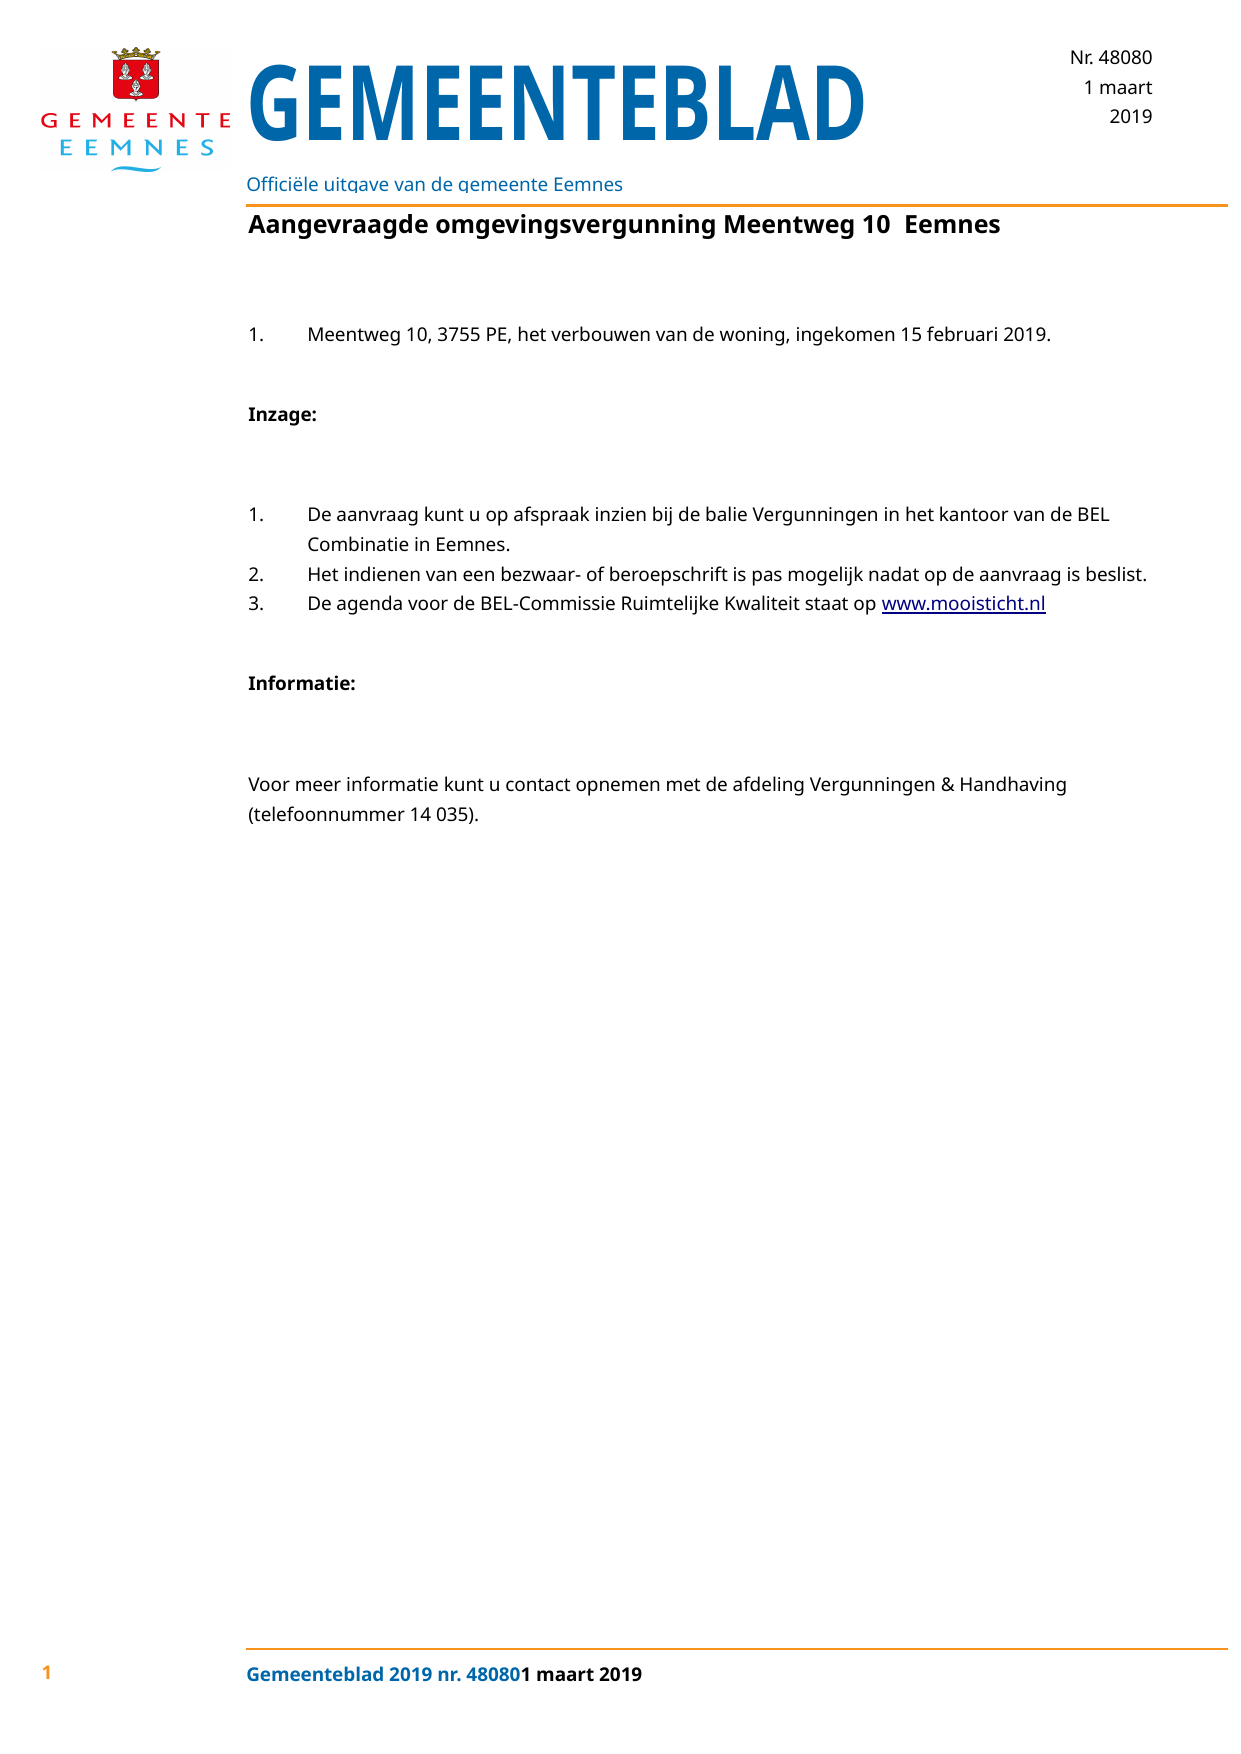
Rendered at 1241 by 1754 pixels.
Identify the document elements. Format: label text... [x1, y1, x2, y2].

text Aangevraagde omgevingsvergunning Meentweg 10 Eemnes [248, 207, 1152, 241]
picture [41, 47, 231, 172]
list Het indienen van een bezwaar- of beroepschrift is pas mogelijk nadat op de aanvraag is beslist. [248, 561, 1152, 586]
text Voor meer informatie kunt u contact opnemen met de afdeling Vergunningen & Handhaving (telefoonnummer 14 035). [248, 771, 1152, 826]
text Informatie: [248, 670, 1152, 696]
list De agenda voor de BEL-Commissie Ruimtelijke Kwaliteit staat op www.mooisticht.nl [248, 590, 1152, 616]
list De aanvraag kunt u op afspraak inzien bij de balie Vergunningen in het kantoor van de BEL Combinatie in Eemnes. [248, 502, 1152, 557]
list Meentweg 10, 3755 PE, het verbouwen van de woning, ingekomen 15 februari 2019. [248, 321, 1152, 346]
text Inzage: [248, 401, 1152, 426]
